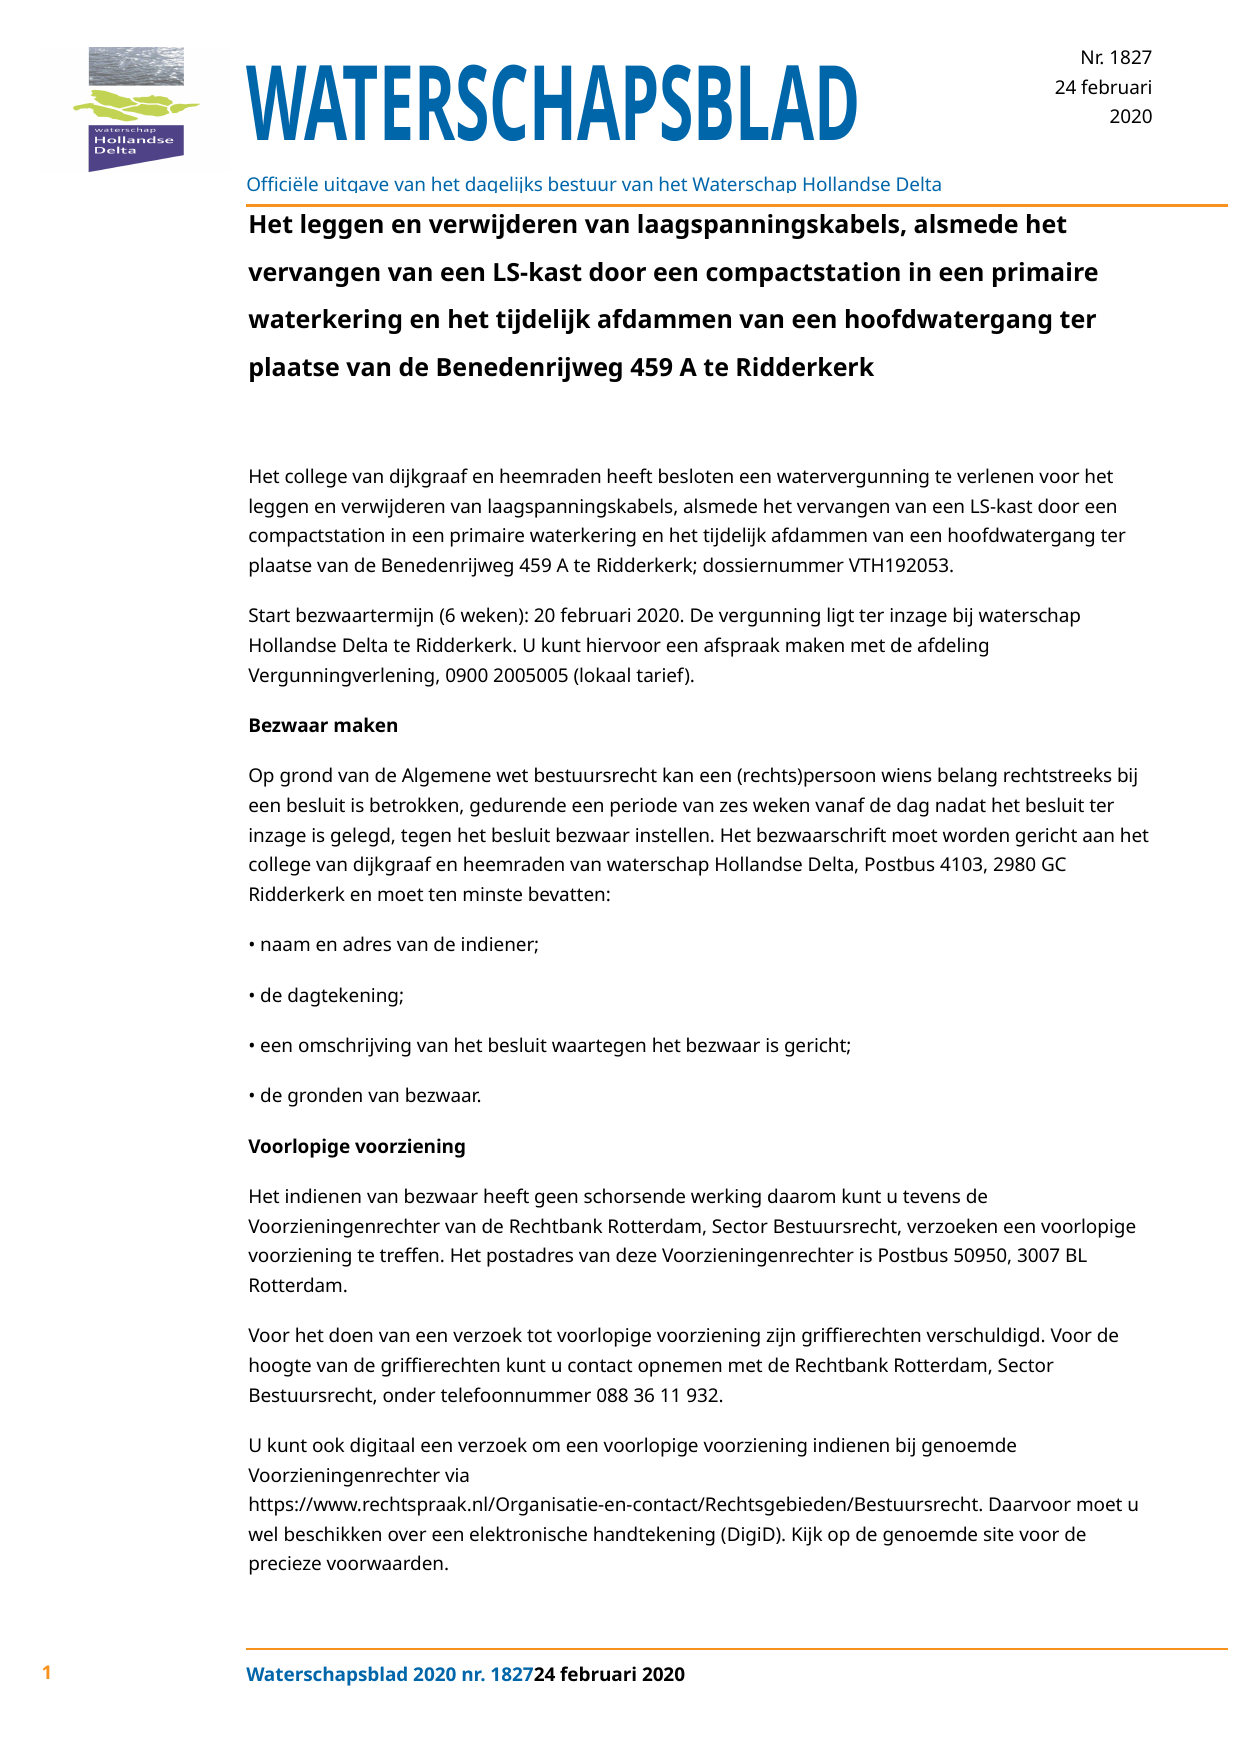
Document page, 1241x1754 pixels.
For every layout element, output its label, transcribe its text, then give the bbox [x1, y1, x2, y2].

text • naam en adres van de indiener; [248, 931, 1152, 957]
text Start bezwaartermijn (6 weken): 20 februari 2020. De vergunning ligt ter inzage bij waterschap Hollandse Delta te Ridderkerk. U kunt hiervoor een afspraak maken met de afdeling Vergunningverlening, 0900 2005005 (lokaal tarief). [248, 603, 1152, 688]
text Het indienen van bezwaar heeft geen schorsende werking daarom kunt u tevens de Voorzieningenrechter van de Rechtbank Rotterdam, Sector Bestuursrecht, verzoeken een voorlopige voorziening te treffen. Het postadres van deze Voorzieningenrechter is Postbus 50950, 3007 BL Rotterdam. [248, 1183, 1152, 1298]
text • een omschrijving van het besluit waartegen het bezwaar is gericht; [248, 1032, 1152, 1058]
text • de gronden van bezwaar. [248, 1083, 1152, 1108]
text Het college van dijkgraaf en heemraden heeft besloten een watervergunning te verlenen voor het leggen en verwijderen van laagspanningskabels, alsmede het vervangen van een LS-kast door een compactstation in een primaire waterkering en het tijdelijk afdammen van een hoofdwatergang ter plaatse van de Benedenrijweg 459 A te Ridderkerk; dossiernummer VTH192053. [248, 463, 1152, 578]
text U kunt ook digitaal een verzoek om een voorlopige voorziening indienen bij genoemde Voorzieningenrechter via https://www.rechtspraak.nl/Organisatie-en-contact/Rechtsgebieden/Bestuursrecht. Daarvoor moet u wel beschikken over een elektronische handtekening (DigiD). Kijk op de genoemde site voor de precieze voorwaarden. [248, 1432, 1152, 1576]
text Op grond van de Algemene wet bestuursrecht kan een (rechts)persoon wiens belang rechtstreeks bij een besluit is betrokken, gedurende een periode van zes weken vanaf de dag nadat het besluit ter inzage is gelegd, tegen het besluit bezwaar instellen. Het bezwaarschrift moet worden gericht aan het college van dijkgraaf en heemraden van waterschap Hollandse Delta, Postbus 4103, 2980 GC Ridderkerk en moet ten minste bevatten: [248, 763, 1152, 907]
text Voorlopige voorziening [248, 1133, 1152, 1159]
picture [41, 47, 231, 172]
text • de dagtekening; [248, 982, 1152, 1008]
text Het leggen en verwijderen van laagspanningskabels, alsmede het vervangen van een LS-kast door een compactstation in een primaire waterkering en het tijdelijk afdammen van een hoofdwatergang ter plaatse van de Benedenrijweg 459 A te Ridderkerk [248, 207, 1152, 384]
text Voor het doen van een verzoek tot voorlopige voorziening zijn griffierechten verschuldigd. Voor de hoogte van de griffierechten kunt u contact opnemen met de Rechtbank Rotterdam, Sector Bestuursrecht, onder telefoonnummer 088 36 11 932. [248, 1323, 1152, 1408]
text Bezwaar maken [248, 712, 1152, 738]
